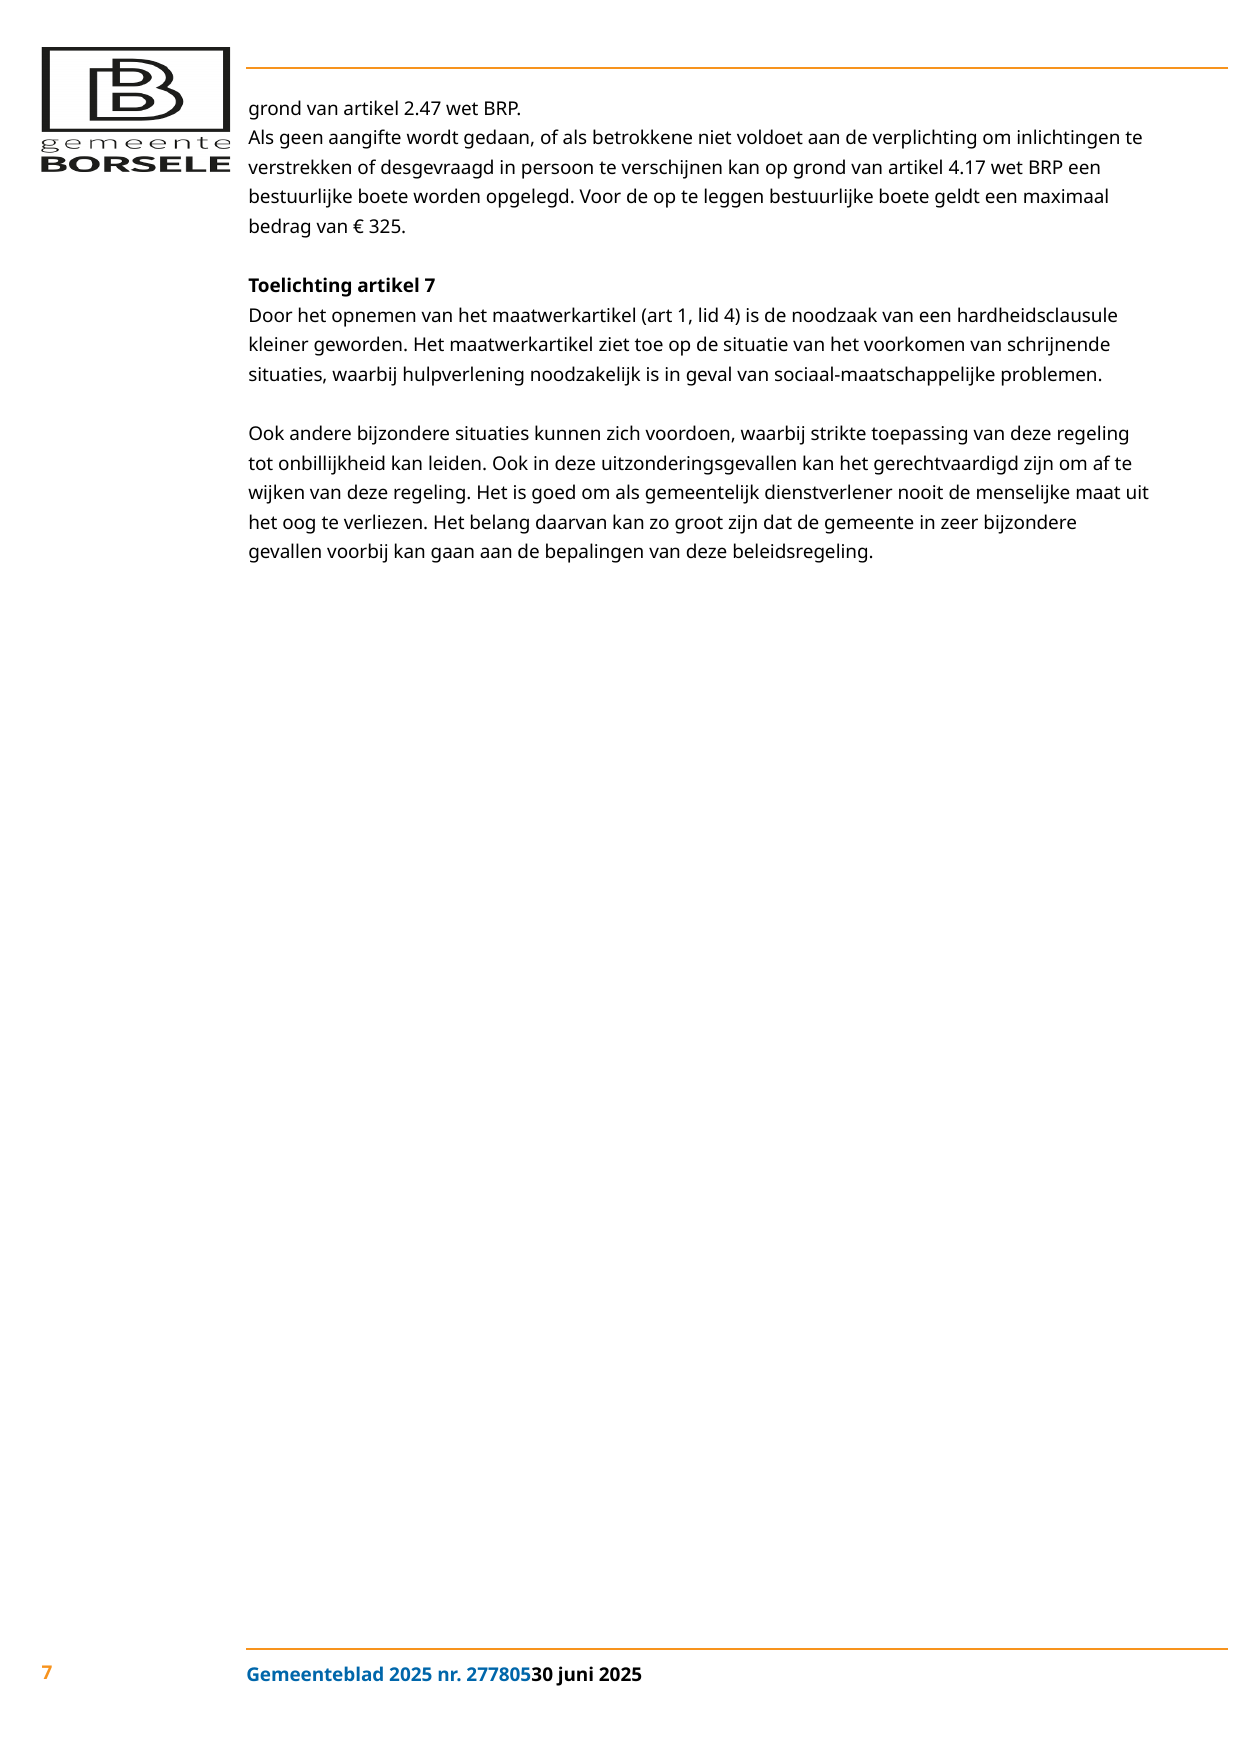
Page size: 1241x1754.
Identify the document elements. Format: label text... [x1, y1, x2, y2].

text grond van artikel 2.47 wet BRP. [248, 95, 1152, 121]
text Als geen aangifte wordt gedaan, of als betrokkene niet voldoet aan de verplichting om inlichtingen te verstrekken of desgevraagd in persoon te verschijnen kan op grond van artikel 4.17 wet BRP een bestuurlijke boete worden opgelegd. Voor de op te leggen bestuurlijke boete geldt een maximaal bedrag van € 325. [248, 124, 1152, 239]
text Toelichting artikel 7 [248, 272, 1152, 298]
text Door het opnemen van het maatwerkartikel (art 1, lid 4) is de noodzaak van een hardheidsclausule kleiner geworden. Het maatwerkartikel ziet toe op de situatie van het voorkomen van schrijnende situaties, waarbij hulpverlening noodzakelijk is in geval van sociaal-maatschappelijke problemen. [248, 302, 1152, 387]
picture [41, 47, 231, 172]
text Ook andere bijzondere situaties kunnen zich voordoen, waarbij strikte toepassing van deze regeling tot onbillijkheid kan leiden. Ook in deze uitzonderingsgevallen kan het gerechtvaardigd zijn om af te wijken van deze regeling. Het is goed om als gemeentelijk dienstverlener nooit de menselijke maat uit het oog te verliezen. Het belang daarvan kan zo groot zijn dat de gemeente in zeer bijzondere gevallen voorbij kan gaan aan de bepalingen van deze beleidsregeling. [248, 420, 1152, 564]
